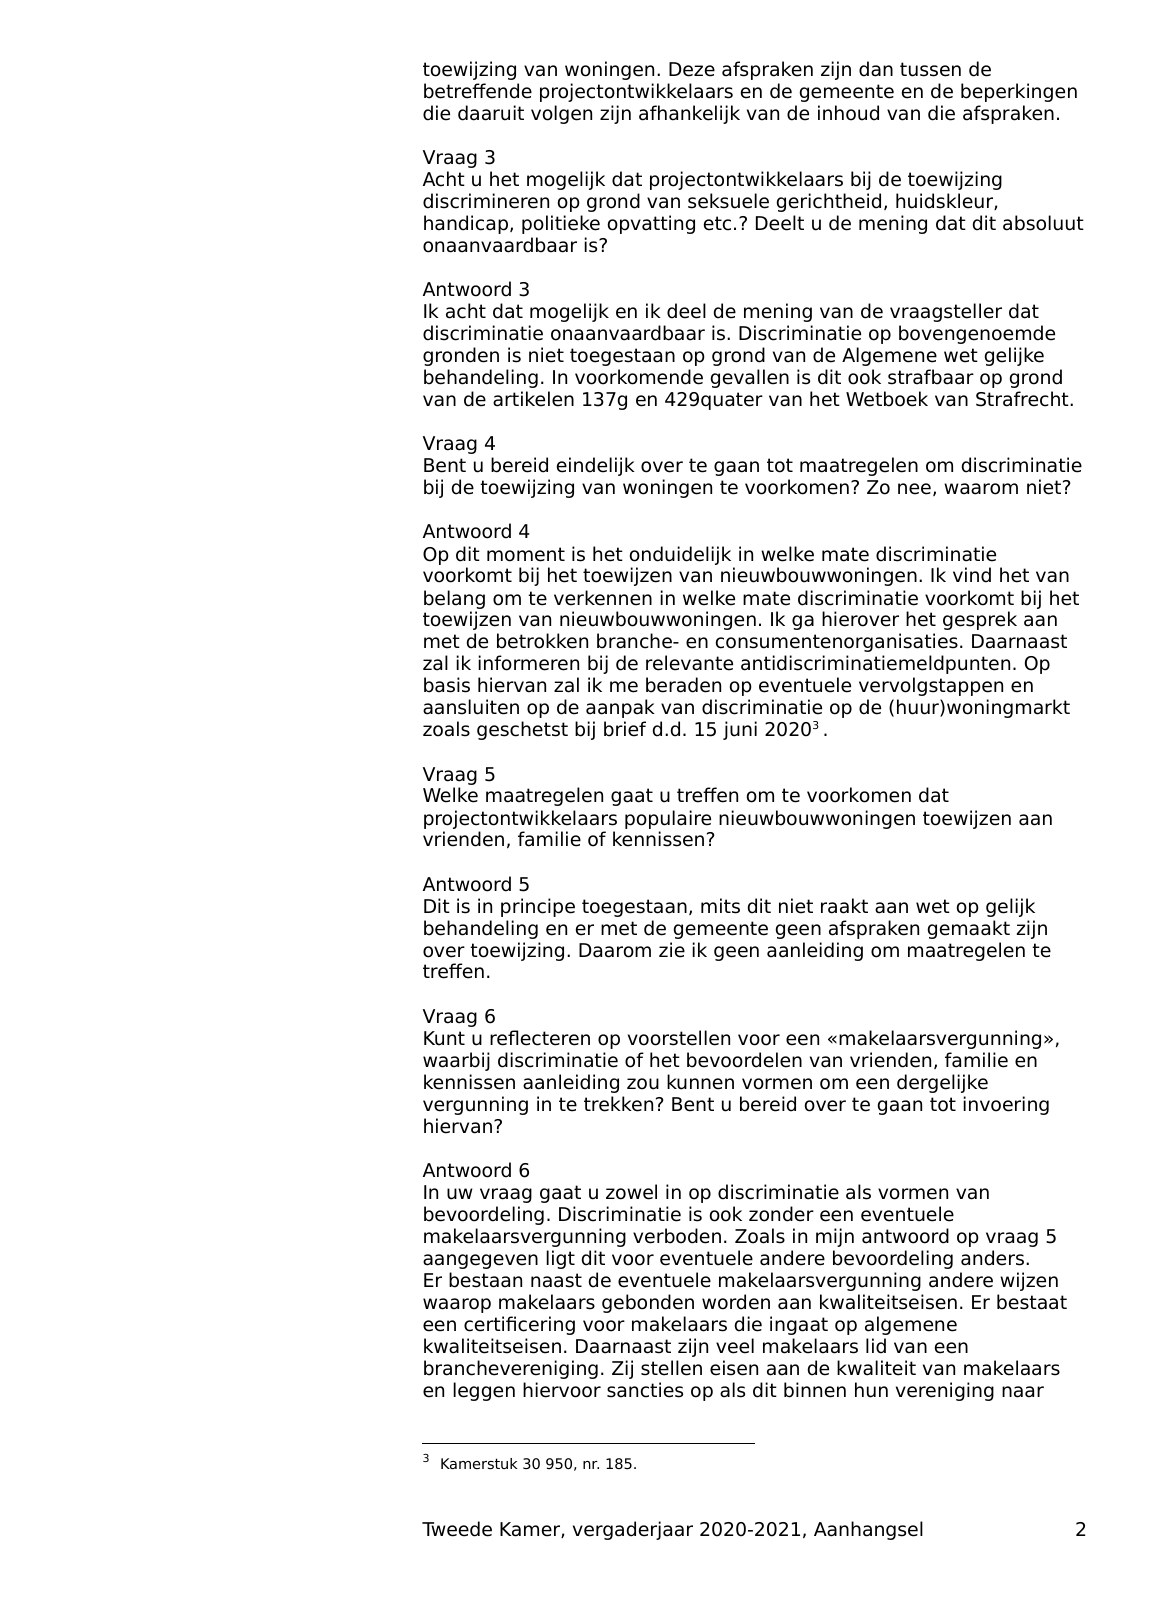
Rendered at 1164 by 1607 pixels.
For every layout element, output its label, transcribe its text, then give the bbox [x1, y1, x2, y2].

text Kamerstuk 30 950, nr. 185. [422, 1452, 1087, 1474]
text Vraag 4 [422, 433, 1087, 455]
text Er bestaan naast de eventuele makelaarsvergunning andere wijzen waarop makelaars gebonden worden aan kwaliteitseisen. Er bestaat een certificering voor makelaars die ingaat op algemene kwaliteitseisen. Daarnaast zijn veel makelaars lid van een branchevereniging. Zij stellen eisen aan de kwaliteit van makelaars en leggen hiervoor sancties op als dit binnen hun vereniging naar [422, 1269, 1087, 1401]
text Vraag 6 [422, 1006, 1087, 1028]
text Kunt u reflecteren op voorstellen voor een «makelaarsvergunning», waarbij discriminatie of het bevoordelen van vrienden, familie en kennissen aanleiding zou kunnen vormen om een dergelijke vergunning in te trekken? Bent u bereid over te gaan tot invoering hiervan? [422, 1028, 1087, 1137]
text Dit is in principe toegestaan, mits dit niet raakt aan wet op gelijk behandeling en er met de gemeente geen afspraken gemaakt zijn over toewijzing. Daarom zie ik geen aanleiding om maatregelen te treffen. [422, 896, 1087, 983]
text Antwoord 3 [422, 279, 1087, 301]
text Vraag 5 [422, 763, 1087, 785]
text Bent u bereid eindelijk over te gaan tot maatregelen om discriminatie bij de toewijzing van woningen te voorkomen? Zo nee, waarom niet? [422, 455, 1087, 499]
text Acht u het mogelijk dat projectontwikkelaars bij de toewijzing discrimineren op grond van seksuele gerichtheid, huidskleur, handicap, politieke opvatting etc.? Deelt u de mening dat dit absoluut onaanvaardbaar is? [422, 169, 1087, 257]
text Welke maatregelen gaat u treffen om te voorkomen dat projectontwikkelaars populaire nieuwbouwwoningen toewijzen aan vrienden, familie of kennissen? [422, 785, 1087, 851]
text Antwoord 4 [422, 521, 1087, 543]
text In uw vraag gaat u zowel in op discriminatie als vormen van bevoordeling. Discriminatie is ook zonder een eventuele makelaarsvergunning verboden. Zoals in mijn antwoord op vraag 5 aangegeven ligt dit voor eventuele andere bevoordeling anders. [422, 1182, 1087, 1269]
text Antwoord 5 [422, 873, 1087, 896]
text Antwoord 6 [422, 1160, 1087, 1182]
text toewijzing van woningen. Deze afspraken zijn dan tussen de betreffende projectontwikkelaars en de gemeente en de beperkingen die daaruit volgen zijn afhankelijk van de inhoud van die afspraken. [422, 59, 1087, 125]
text Ik acht dat mogelijk en ik deel de mening van de vraagsteller dat discriminatie onaanvaardbaar is. Discriminatie op bovengenoemde gronden is niet toegestaan op grond van de Algemene wet gelijke behandeling. In voorkomende gevallen is dit ook strafbaar op grond van de artikelen 137g en 429quater van het Wetboek van Strafrecht. [422, 301, 1087, 411]
text Vraag 3 [422, 147, 1087, 169]
text Op dit moment is het onduidelijk in welke mate discriminatie voorkomt bij het toewijzen van nieuwbouwwoningen. Ik vind het van belang om te verkennen in welke mate discriminatie voorkomt bij het toewijzen van nieuwbouwwoningen. Ik ga hierover het gesprek aan met de betrokken branche- en consumentenorganisaties. Daarnaast zal ik informeren bij de relevante antidiscriminatiemeldpunten. Op basis hiervan zal ik me beraden op eventuele vervolgstappen en aansluiten op de aanpak van discriminatie op de (huur)woningmarkt zoals geschetst bij brief d.d. 15 juni 2020. [422, 543, 1087, 741]
